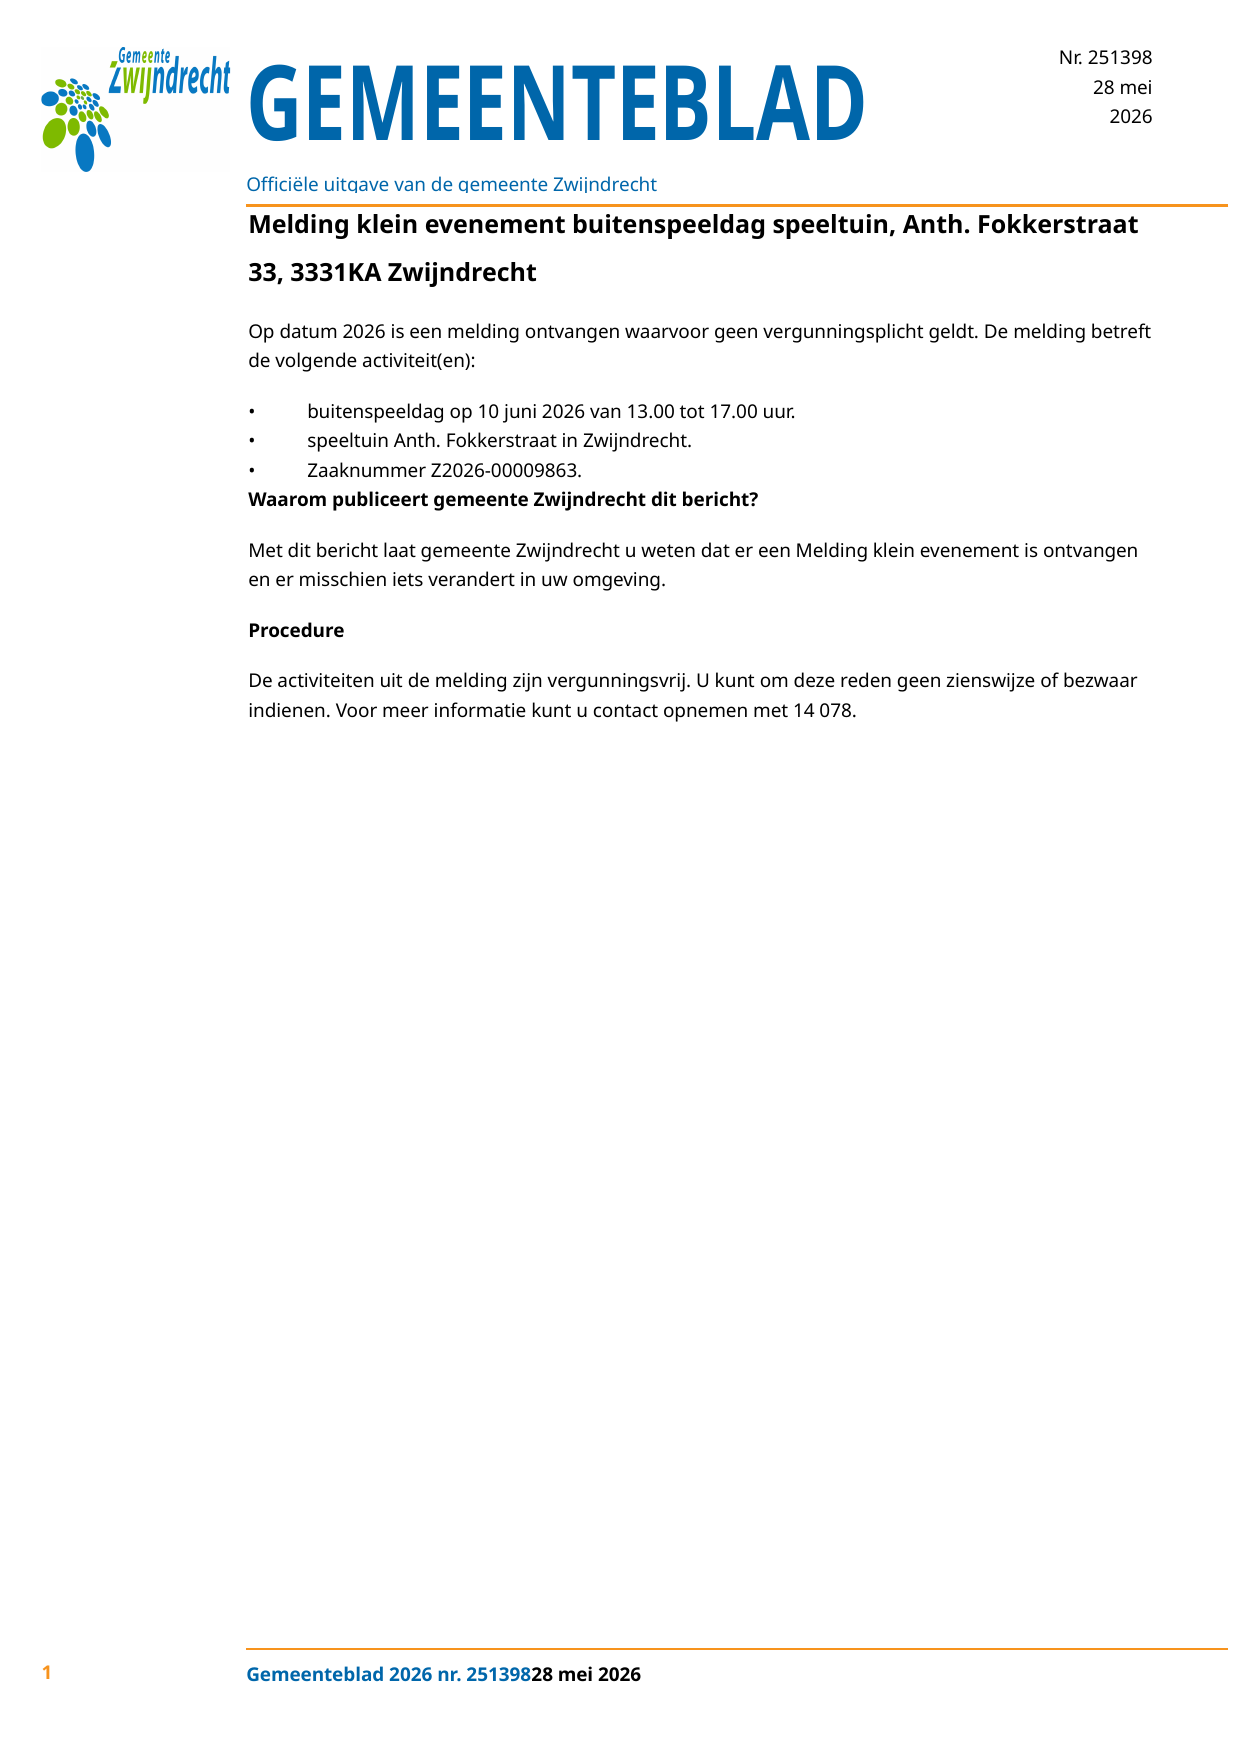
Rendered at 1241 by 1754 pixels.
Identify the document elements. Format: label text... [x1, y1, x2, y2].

list Zaaknummer Z2026-00009863. [248, 457, 1152, 483]
picture [41, 47, 231, 172]
text Procedure [248, 617, 1152, 643]
text De activiteiten uit de melding zijn vergunningsvrij. U kunt om deze reden geen zienswijze of bezwaar indienen. Voor meer informatie kunt u contact opnemen met 14 078. [248, 667, 1152, 723]
text Met dit bericht laat gemeente Zwijndrecht u weten dat er een Melding klein evenement is ontvangen en er misschien iets verandert in uw omgeving. [248, 537, 1152, 592]
text Melding klein evenement buitenspeeldag speeltuin, Anth. Fokkerstraat 33, 3331KA Zwijndrecht [248, 207, 1152, 288]
text Op datum 2026 is een melding ontvangen waarvoor geen vergunningsplicht geldt. De melding betreft de volgende activiteit(en): [248, 318, 1152, 373]
list speeltuin Anth. Fokkerstraat in Zwijndrecht. [248, 427, 1152, 453]
list buitenspeeldag op 10 juni 2026 van 13.00 tot 17.00 uur. [248, 398, 1152, 424]
text Waarom publiceert gemeente Zwijndrecht dit bericht? [248, 487, 1152, 512]
